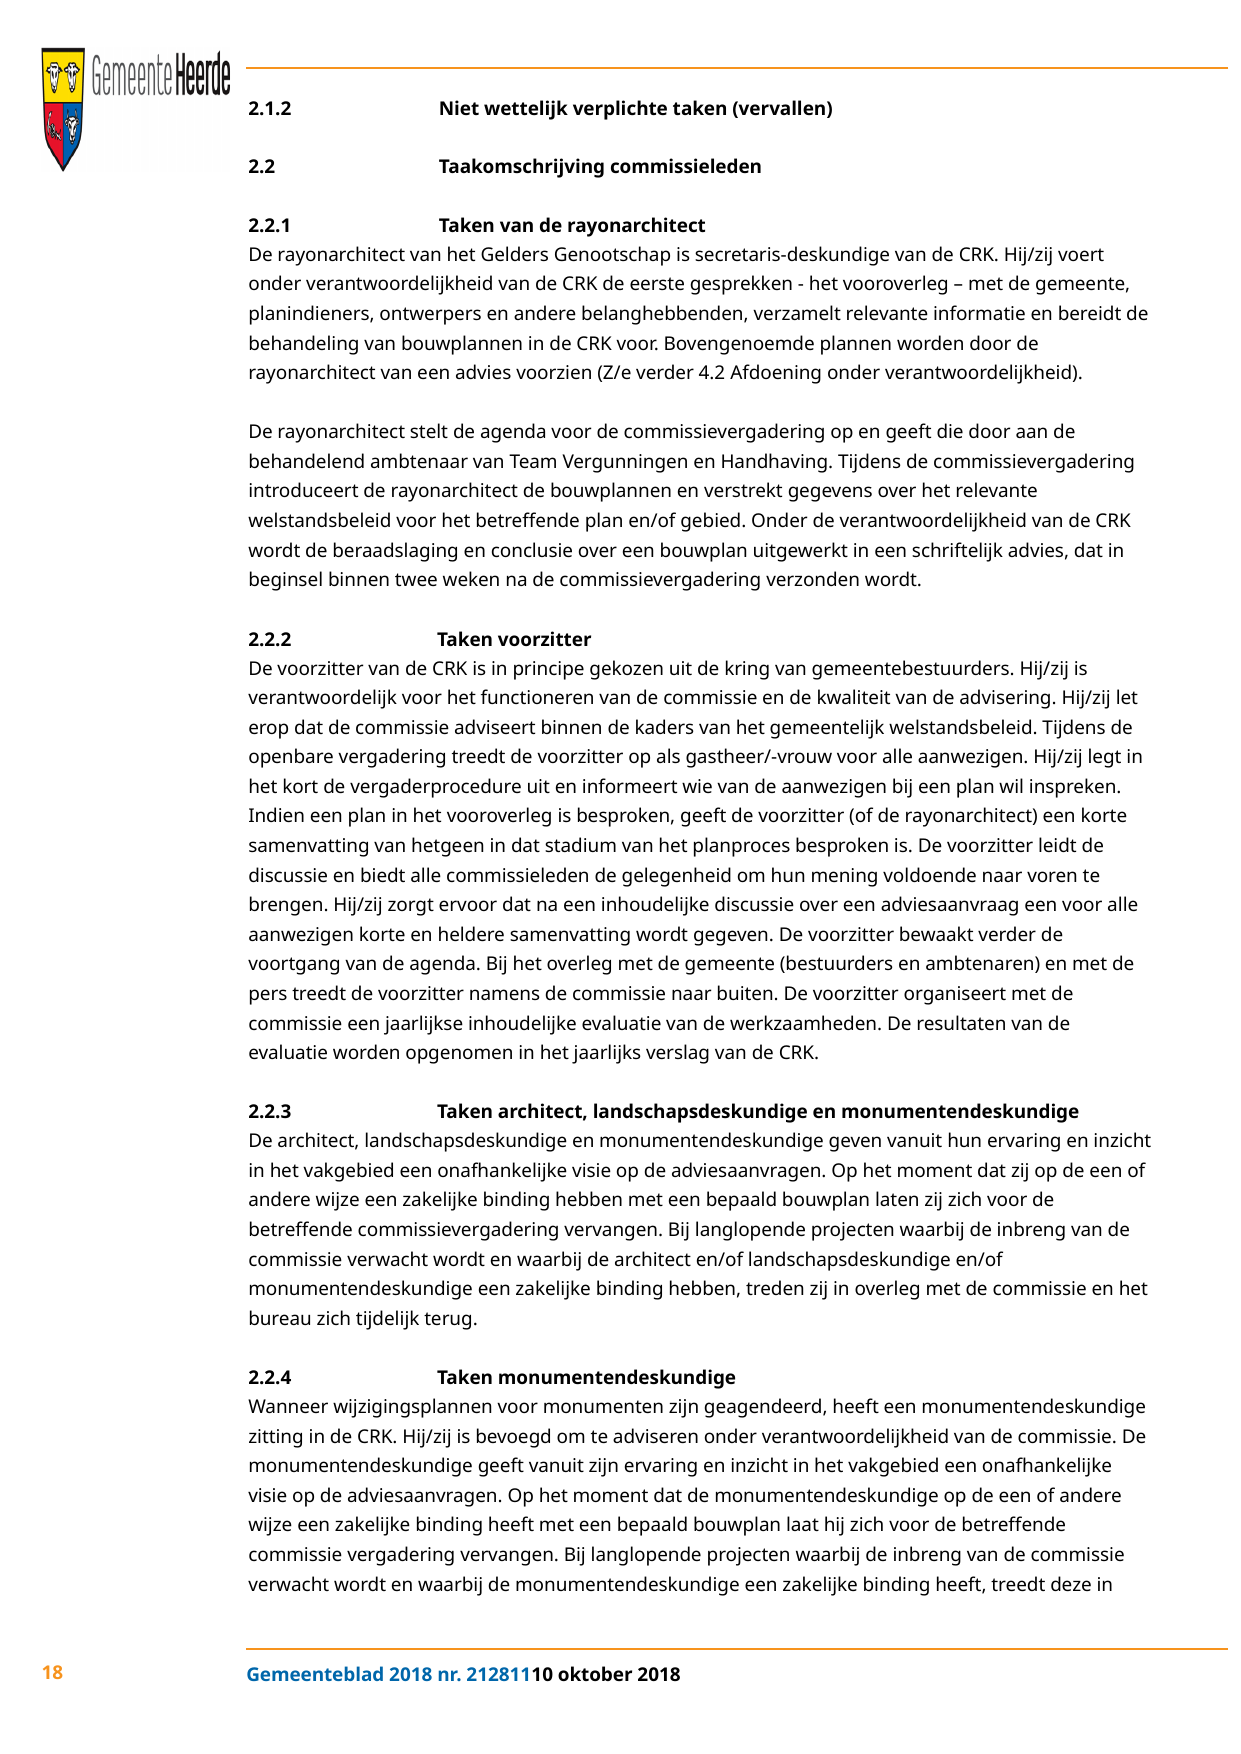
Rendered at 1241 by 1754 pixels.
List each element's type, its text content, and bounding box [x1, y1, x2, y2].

table_header 2.2.3 [248, 1099, 437, 1124]
text De architect, landschapsdeskundige en monumentendeskundige geven vanuit hun ervaring en inzicht in het vakgebied een onafhankelijke visie op de adviesaanvragen. Op het moment dat zij op de een of andere wijze een zakelijke binding hebben met een bepaald bouwplan laten zij zich voor de betreffende commissievergadering vervangen. Bij langlopende projecten waarbij de inbreng van de commissie verwacht wordt en waarbij de architect en/of landschapsdeskundige en/of monumentendeskundige een zakelijke binding hebben, treden zij in overleg met de commissie en het bureau zich tijdelijk terug. [248, 1127, 1152, 1331]
text De voorzitter van de CRK is in principe gekozen uit de kring van gemeentebestuurders. Hij/zij is verantwoordelijk voor het functioneren van de commissie en de kwaliteit van de advisering. Hij/zij let erop dat de commissie adviseert binnen de kaders van het gemeentelijk welstandsbeleid. Tijdens de openbare vergadering treedt de voorzitter op als gastheer/-vrouw voor alle aanwezigen. Hij/zij legt in het kort de vergaderprocedure uit en informeert wie van de aanwezigen bij een plan wil inspreken. Indien een plan in het vooroverleg is besproken, geeft de voorzitter (of de rayonarchitect) een korte samenvatting van hetgeen in dat stadium van het planproces besproken is. De voorzitter leidt de discussie en biedt alle commissieleden de gelegenheid om hun mening voldoende naar voren te brengen. Hij/zij zorgt ervoor dat na een inhoudelijke discussie over een adviesaanvraag een voor alle aanwezigen korte en heldere samenvatting wordt gegeven. De voorzitter bewaakt verder de voortgang van de agenda. Bij het overleg met de gemeente (bestuurders en ambtenaren) en met de pers treedt de voorzitter namens de commissie naar buiten. De voorzitter organiseert met de commissie een jaarlijkse inhoudelijke evaluatie van de werkzaamheden. De resultaten van de evaluatie worden opgenomen in het jaarlijks verslag van de CRK. [248, 655, 1152, 1065]
picture [41, 47, 231, 172]
table_header Taken voorzitter [437, 626, 1152, 651]
table_header 2.2.4 [248, 1364, 437, 1390]
table_header Taken architect, landschapsdeskundige en monumentendeskundige [437, 1099, 1152, 1124]
table_header Taakomschrijving commissieleden [439, 154, 1152, 179]
table_header Niet wettelijk verplichte taken (vervallen) [439, 95, 1152, 121]
table_header 2.2.1 [248, 212, 439, 238]
text De rayonarchitect stelt de agenda voor de commissievergadering op en geeft die door aan de behandelend ambtenaar van Team Vergunningen en Handhaving. Tijdens de commissievergadering introduceert de rayonarchitect de bouwplannen en verstrekt gegevens over het relevante welstandsbeleid voor het betreffende plan en/of gebied. Onder de verantwoordelijkheid van de CRK wordt de beraadslaging en conclusie over een bouwplan uitgewerkt in een schriftelijk advies, dat in beginsel binnen twee weken na de commissievergadering verzonden wordt. [248, 418, 1152, 592]
table_header 2.2 [248, 154, 439, 179]
table_header Taken monumentendeskundige [437, 1364, 1152, 1390]
table_header Taken van de rayonarchitect [439, 212, 1152, 238]
table_header 2.1.2 [248, 95, 439, 121]
table_header 2.2.2 [248, 626, 437, 651]
text Wanneer wijzigingsplannen voor monumenten zijn geagendeerd, heeft een monumentendeskundige zitting in de CRK. Hij/zij is bevoegd om te adviseren onder verantwoordelijkheid van de commissie. De monumentendeskundige geeft vanuit zijn ervaring en inzicht in het vakgebied een onafhankelijke visie op de adviesaanvragen. Op het moment dat de monumentendeskundige op de een of andere wijze een zakelijke binding heeft met een bepaald bouwplan laat hij zich voor de betreffende commissie vergadering vervangen. Bij langlopende projecten waarbij de inbreng van de commissie verwacht wordt en waarbij de monumentendeskundige een zakelijke binding heeft, treedt deze in [248, 1393, 1152, 1596]
text De rayonarchitect van het Gelders Genootschap is secretaris-deskundige van de CRK. Hij/zij voert onder verantwoordelijkheid van de CRK de eerste gesprekken - het vooroverleg – met de gemeente, planindieners, ontwerpers en andere belanghebbenden, verzamelt relevante informatie en bereidt de behandeling van bouwplannen in de CRK voor. Bovengenoemde plannen worden door de rayonarchitect van een advies voorzien (Z/e verder 4.2 Afdoening onder verantwoordelijkheid). [248, 241, 1152, 385]
